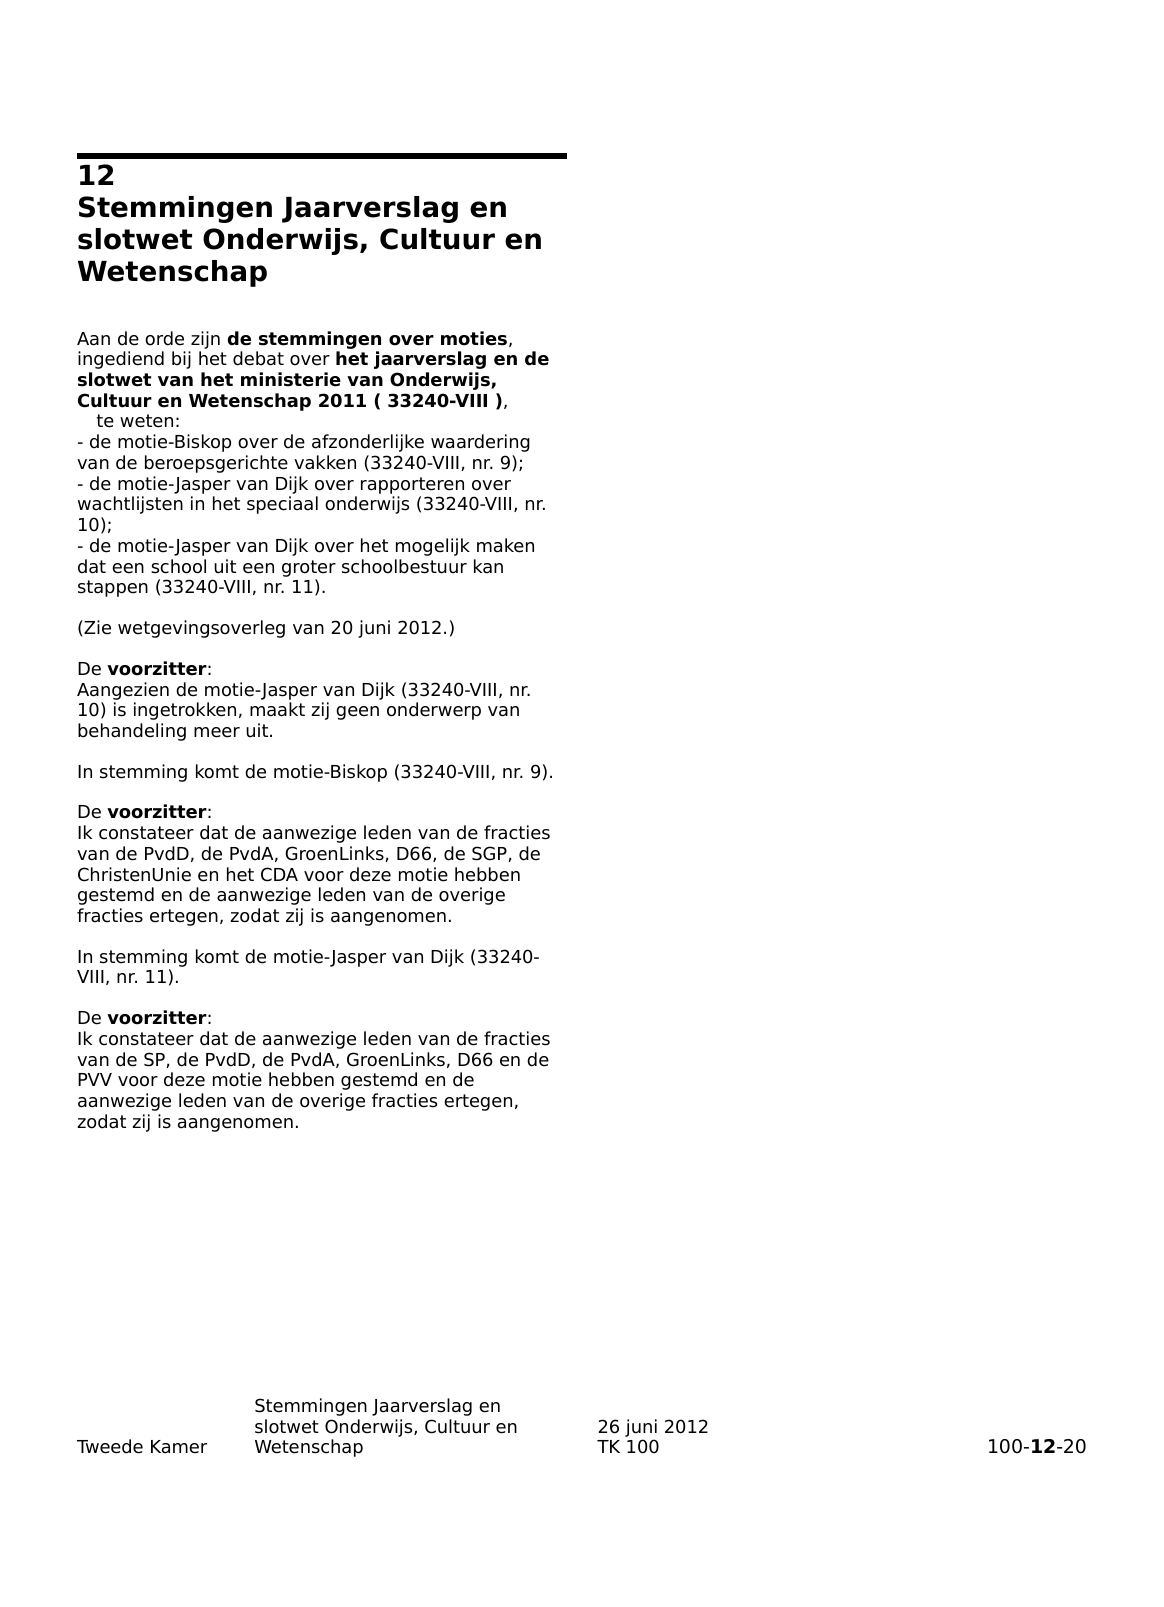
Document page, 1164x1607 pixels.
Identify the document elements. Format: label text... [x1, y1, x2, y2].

text In stemming komt de motie-Biskop (33240-VIII, nr. 9). [77, 762, 567, 782]
text - de motie-Jasper van Dijk over het mogelijk maken dat een school uit een groter schoolbestuur kan stappen (33240-VIII, nr. 11). [77, 536, 567, 598]
text te weten: [77, 411, 567, 432]
text - de motie-Biskop over de afzonderlijke waardering van de beroepsgerichte vakken (33240-VIII, nr. 9); [77, 432, 567, 473]
text Ik constateer dat de aanwezige leden van de fracties van de SP, de PvdD, de PvdA, GroenLinks, D66 en de PVV voor deze motie hebben gestemd en de aanwezige leden van de overige fracties ertegen, zodat zij is aangenomen. [77, 1029, 567, 1132]
text Ik constateer dat de aanwezige leden van de fracties van de PvdD, de PvdA, GroenLinks, D66, de SGP, de ChristenUnie en het CDA voor deze motie hebben gestemd en de aanwezige leden van de overige fracties ertegen, zodat zij is aangenomen. [77, 823, 567, 927]
title 12 Stemmingen Jaarverslag en slotwet Onderwijs, Cultuur en Wetenschap [77, 159, 567, 288]
text - de motie-Jasper van Dijk over rapporteren over wachtlijsten in het speciaal onderwijs (33240-VIII, nr. 10); [77, 473, 567, 536]
text Aangezien de motie-Jasper van Dijk (33240-VIII, nr. 10) is ingetrokken, maakt zij geen onderwerp van behandeling meer uit. [77, 679, 567, 742]
text In stemming komt de motie-Jasper van Dijk (33240-VIII, nr. 11). [77, 947, 567, 988]
text De voorzitter: [77, 659, 567, 679]
text (Zie wetgevingsoverleg van 20 juni 2012.) [77, 618, 567, 639]
text Aan de orde zijn de stemmingen over moties, ingediend bij het debat over het jaarverslag en de slotwet van het ministerie van Onderwijs, Cultuur en Wetenschap 2011 ( 33240-VIII ), [77, 328, 567, 411]
text De voorzitter: [77, 802, 567, 823]
text De voorzitter: [77, 1008, 567, 1029]
